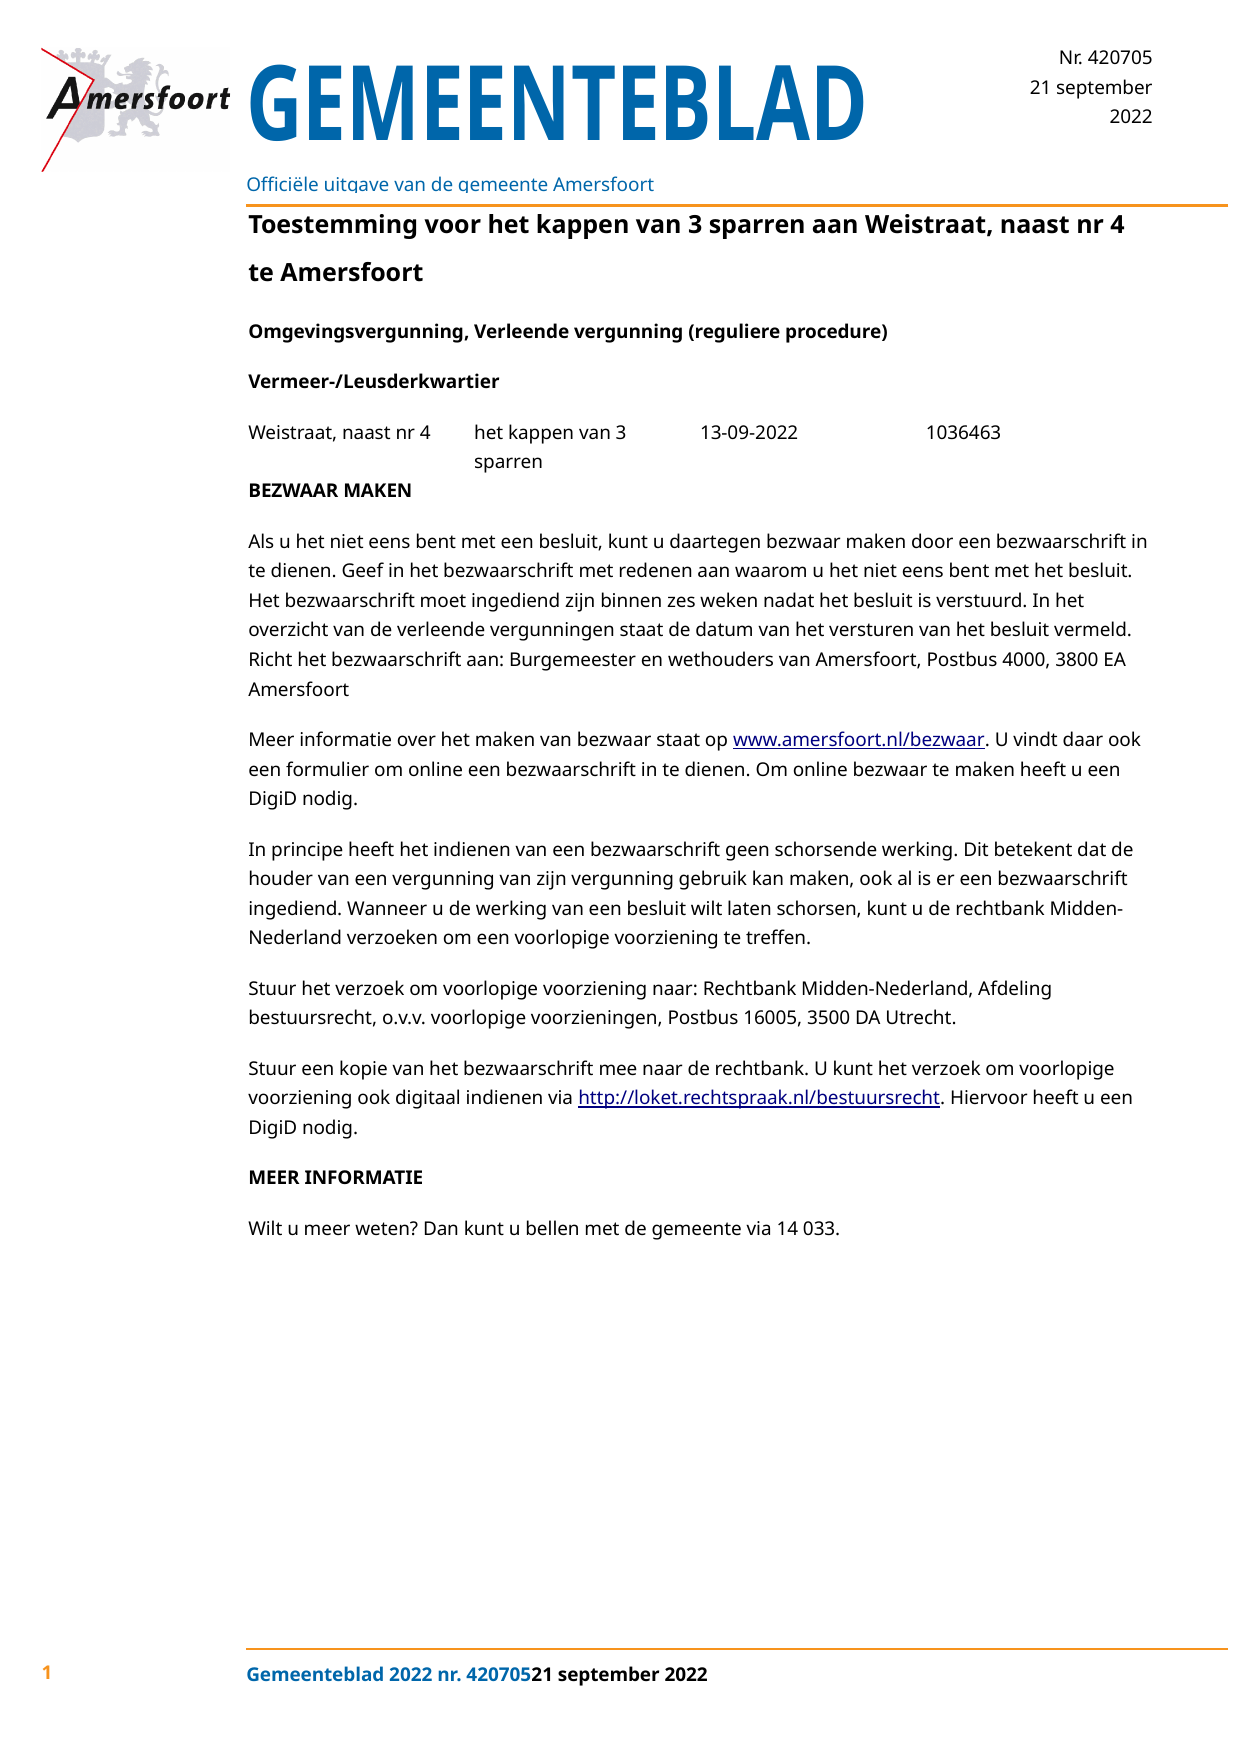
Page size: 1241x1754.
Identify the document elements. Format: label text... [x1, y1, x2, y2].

picture [41, 47, 231, 172]
text Stuur een kopie van het bezwaarschrift mee naar de rechtbank. U kunt het verzoek om voorlopige voorziening ook digitaal indienen via http://loket.rechtspraak.nl/bestuursrecht. Hiervoor heeft u een DigiD nodig. [248, 1055, 1152, 1140]
table_header 13-09-2022 [700, 419, 926, 474]
text Omgevingsvergunning, Verleende vergunning (reguliere procedure) [248, 318, 1152, 344]
text Wilt u meer weten? Dan kunt u bellen met de gemeente via 14 033. [248, 1215, 1152, 1241]
table_header het kappen van 3 sparren [474, 419, 700, 474]
text Toestemming voor het kappen van 3 sparren aan Weistraat, naast nr 4 te Amersfoort [248, 207, 1152, 288]
text MEER INFORMATIE [248, 1164, 1152, 1190]
text Als u het niet eens bent met een besluit, kunt u daartegen bezwaar maken door een bezwaarschrift in te dienen. Geef in het bezwaarschrift met redenen aan waarom u het niet eens bent met het besluit. Het bezwaarschrift moet ingediend zijn binnen zes weken nadat het besluit is verstuurd. In het overzicht van de verleende vergunningen staat de datum van het versturen van het besluit vermeld. Richt het bezwaarschrift aan: Burgemeester en wethouders van Amersfoort, Postbus 4000, 3800 EA Amersfoort [248, 528, 1152, 701]
text Stuur het verzoek om voorlopige voorziening naar: Rechtbank Midden-Nederland, Afdeling bestuursrecht, o.v.v. voorlopige voorzieningen, Postbus 16005, 3500 DA Utrecht. [248, 975, 1152, 1030]
table_header 1036463 [926, 419, 1152, 474]
text In principe heeft het indienen van een bezwaarschrift geen schorsende werking. Dit betekent dat de houder van een vergunning van zijn vergunning gebruik kan maken, ook al is er een bezwaarschrift ingediend. Wanneer u de werking van een besluit wilt laten schorsen, kunt u de rechtbank Midden-Nederland verzoeken om een voorlopige voorziening te treffen. [248, 836, 1152, 950]
text Vermeer-/Leusderkwartier [248, 368, 1152, 394]
text BEZWAAR MAKEN [248, 477, 1152, 503]
text Meer informatie over het maken van bezwaar staat op www.amersfoort.nl/bezwaar. U vindt daar ook een formulier om online een bezwaarschrift in te dienen. Om online bezwaar te maken heeft u een DigiD nodig. [248, 726, 1152, 811]
table_header Weistraat, naast nr 4 [248, 419, 474, 474]
